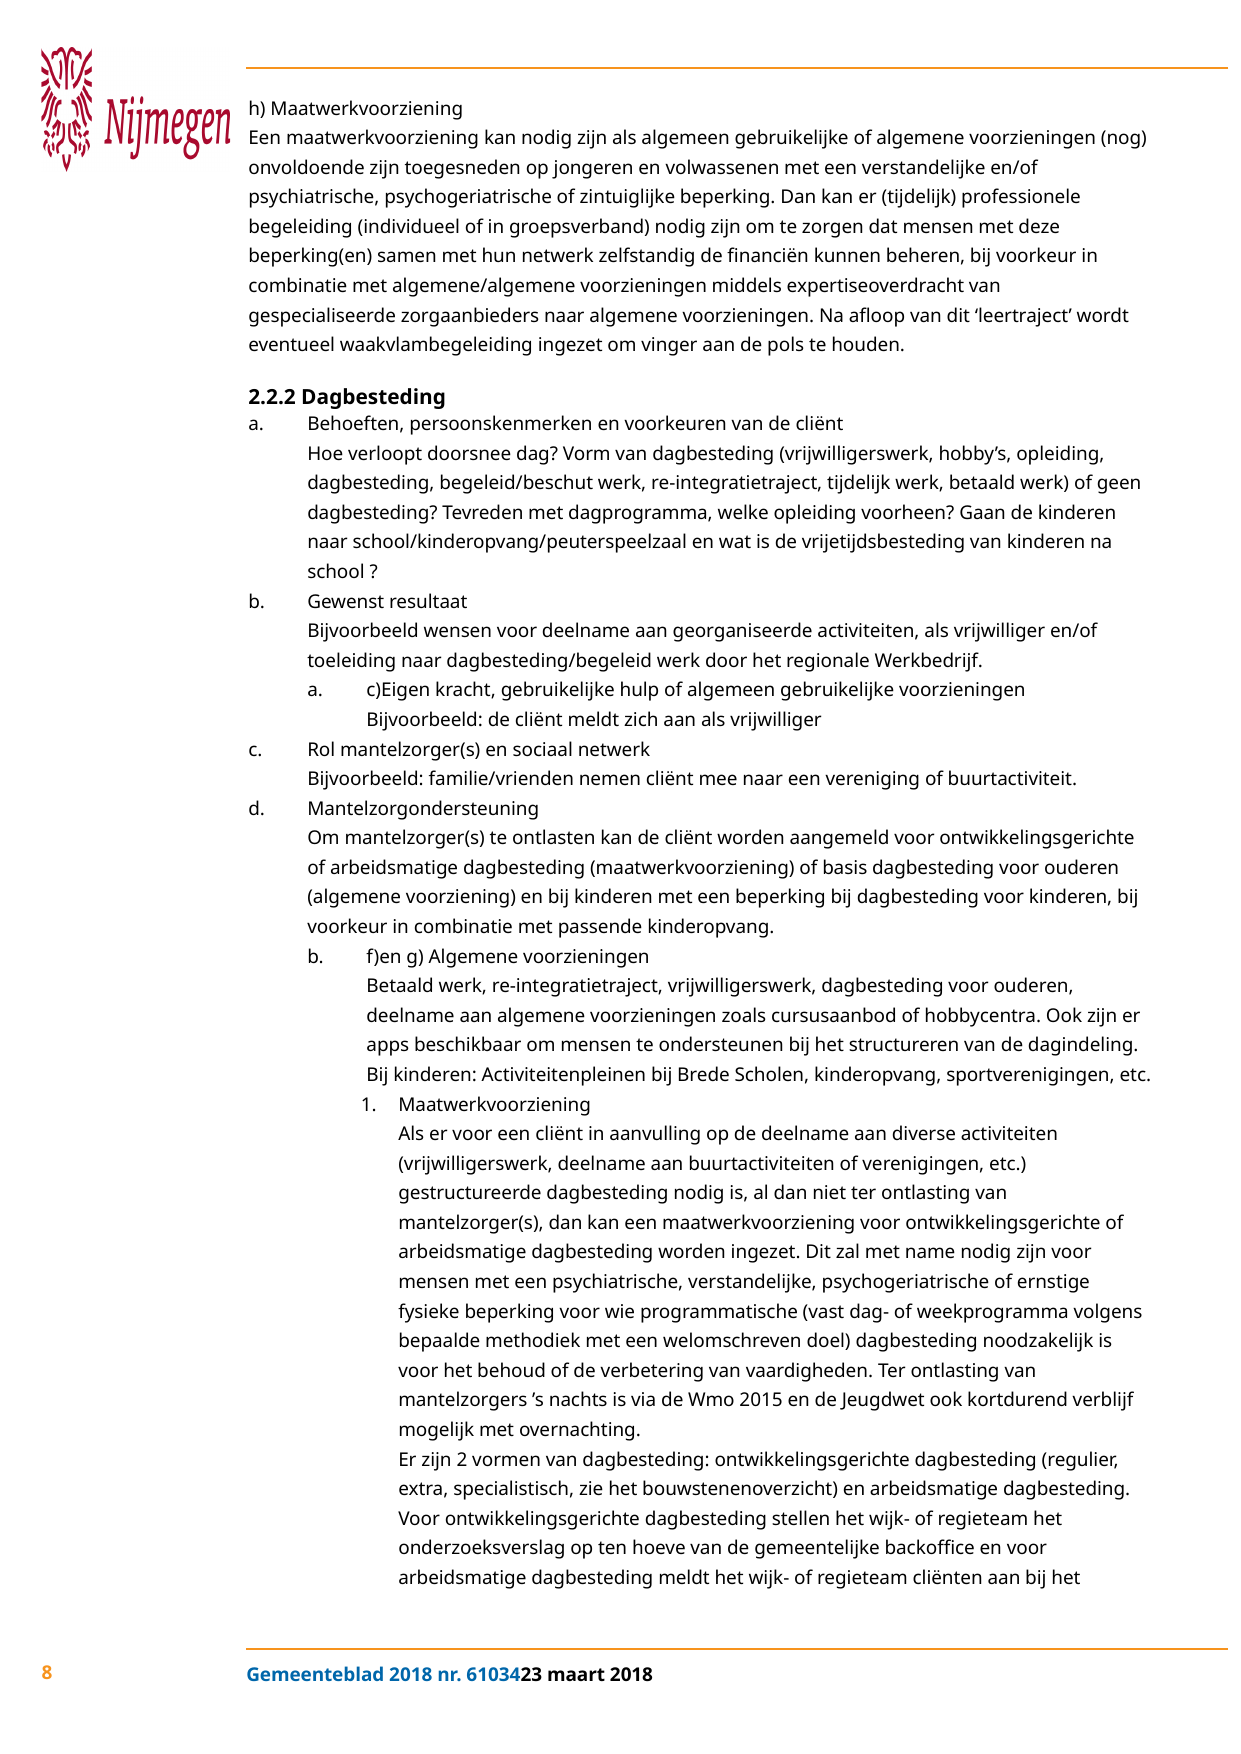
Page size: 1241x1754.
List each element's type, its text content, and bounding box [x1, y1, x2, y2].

text h) Maatwerkvoorziening [248, 95, 1152, 121]
list Betaald werk, re-integratietraject, vrijwilligerswerk, dagbesteding voor ouderen, deelname aan algemene voorzieningen zoals cursusaanbod of hobbycentra. Ook zijn er apps beschikbaar om mensen te ondersteunen bij het structureren van de dagindeling. Bij kinderen: Activiteitenpleinen bij Brede Scholen, kinderopvang, sportverenigingen, etc. [307, 972, 1152, 1087]
list f)en g) Algemene voorzieningen [307, 943, 1152, 968]
list Bijvoorbeeld: de cliënt meldt zich aan als vrijwilliger [307, 706, 1152, 732]
list Gewenst resultaat [248, 588, 1152, 613]
text Een maatwerkvoorziening kan nodig zijn als algemeen gebruikelijke of algemene voorzieningen (nog) onvoldoende zijn toegesneden op jongeren en volwassenen met een verstandelijke en/of psychiatrische, psychogeriatrische of zintuiglijke beperking. Dan kan er (tijdelijk) professionele begeleiding (individueel of in groepsverband) nodig zijn om te zorgen dat mensen met deze beperking(en) samen met hun netwerk zelfstandig de financiën kunnen beheren, bij voorkeur in combinatie met algemene/algemene voorzieningen middels expertiseoverdracht van gespecialiseerde zorgaanbieders naar algemene voorzieningen. Na afloop van dit ‘leertraject’ wordt eventueel waakvlambegeleiding ingezet om vinger aan de pols te houden. [248, 124, 1152, 357]
list Rol mantelzorger(s) en sociaal netwerk [248, 736, 1152, 761]
list Mantelzorgondersteuning [248, 795, 1152, 821]
list c)Eigen kracht, gebruikelijke hulp of algemeen gebruikelijke voorzieningen [307, 677, 1152, 702]
list Bijvoorbeeld: familie/vrienden nemen cliënt mee naar een vereniging of buurtactiviteit. [248, 765, 1152, 791]
list Bijvoorbeeld wensen voor deelname aan georganiseerde activiteiten, als vrijwilliger en/of toeleiding naar dagbesteding/begeleid werk door het regionale Werkbedrijf. [248, 617, 1152, 673]
picture [41, 47, 231, 172]
list Hoe verloopt doorsnee dag? Vorm van dagbesteding (vrijwilligerswerk, hobby’s, opleiding, dagbesteding, begeleid/beschut werk, re-integratietraject, tijdelijk werk, betaald werk) of geen dagbesteding? Tevreden met dagprogramma, welke opleiding voorheen? Gaan de kinderen naar school/kinderopvang/peuterspeelzaal en wat is de vrijetijdsbesteding van kinderen na school ? [248, 440, 1152, 584]
list Er zijn 2 vormen van dagbesteding: ontwikkelingsgerichte dagbesteding (regulier, extra, specialistisch, zie het bouwstenenoverzicht) en arbeidsmatige dagbesteding. Voor ontwikkelingsgerichte dagbesteding stellen het wijk- of regieteam het onderzoeksverslag op ten hoeve van de gemeentelijke backoffice en voor arbeidsmatige dagbesteding meldt het wijk- of regieteam cliënten aan bij het [361, 1446, 1152, 1590]
list Maatwerkvoorziening [361, 1091, 1152, 1116]
list Als er voor een cliënt in aanvulling op de deelname aan diverse activiteiten (vrijwilligerswerk, deelname aan buurtactiviteiten of verenigingen, etc.) gestructureerde dagbesteding nodig is, al dan niet ter ontlasting van mantelzorger(s), dan kan een maatwerkvoorziening voor ontwikkelingsgerichte of arbeidsmatige dagbesteding worden ingezet. Dit zal met name nodig zijn voor mensen met een psychiatrische, verstandelijke, psychogeriatrische of ernstige fysieke beperking voor wie programmatische (vast dag- of weekprogramma volgens bepaalde methodiek met een welomschreven doel) dagbesteding noodzakelijk is voor het behoud of de verbetering van vaardigheden. Ter ontlasting van mantelzorgers ’s nachts is via de Wmo 2015 en de Jeugdwet ook kortdurend verblijf mogelijk met overnachting. [361, 1120, 1152, 1442]
list Om mantelzorger(s) te ontlasten kan de cliënt worden aangemeld voor ontwikkelingsgerichte of arbeidsmatige dagbesteding (maatwerkvoorziening) of basis dagbesteding voor ouderen (algemene voorziening) en bij kinderen met een beperking bij dagbesteding voor kinderen, bij voorkeur in combinatie met passende kinderopvang. [248, 824, 1152, 939]
list Behoeften, persoonskenmerken en voorkeuren van de cliënt [248, 410, 1152, 436]
text 2.2.2 Dagbesteding [248, 382, 1152, 410]
